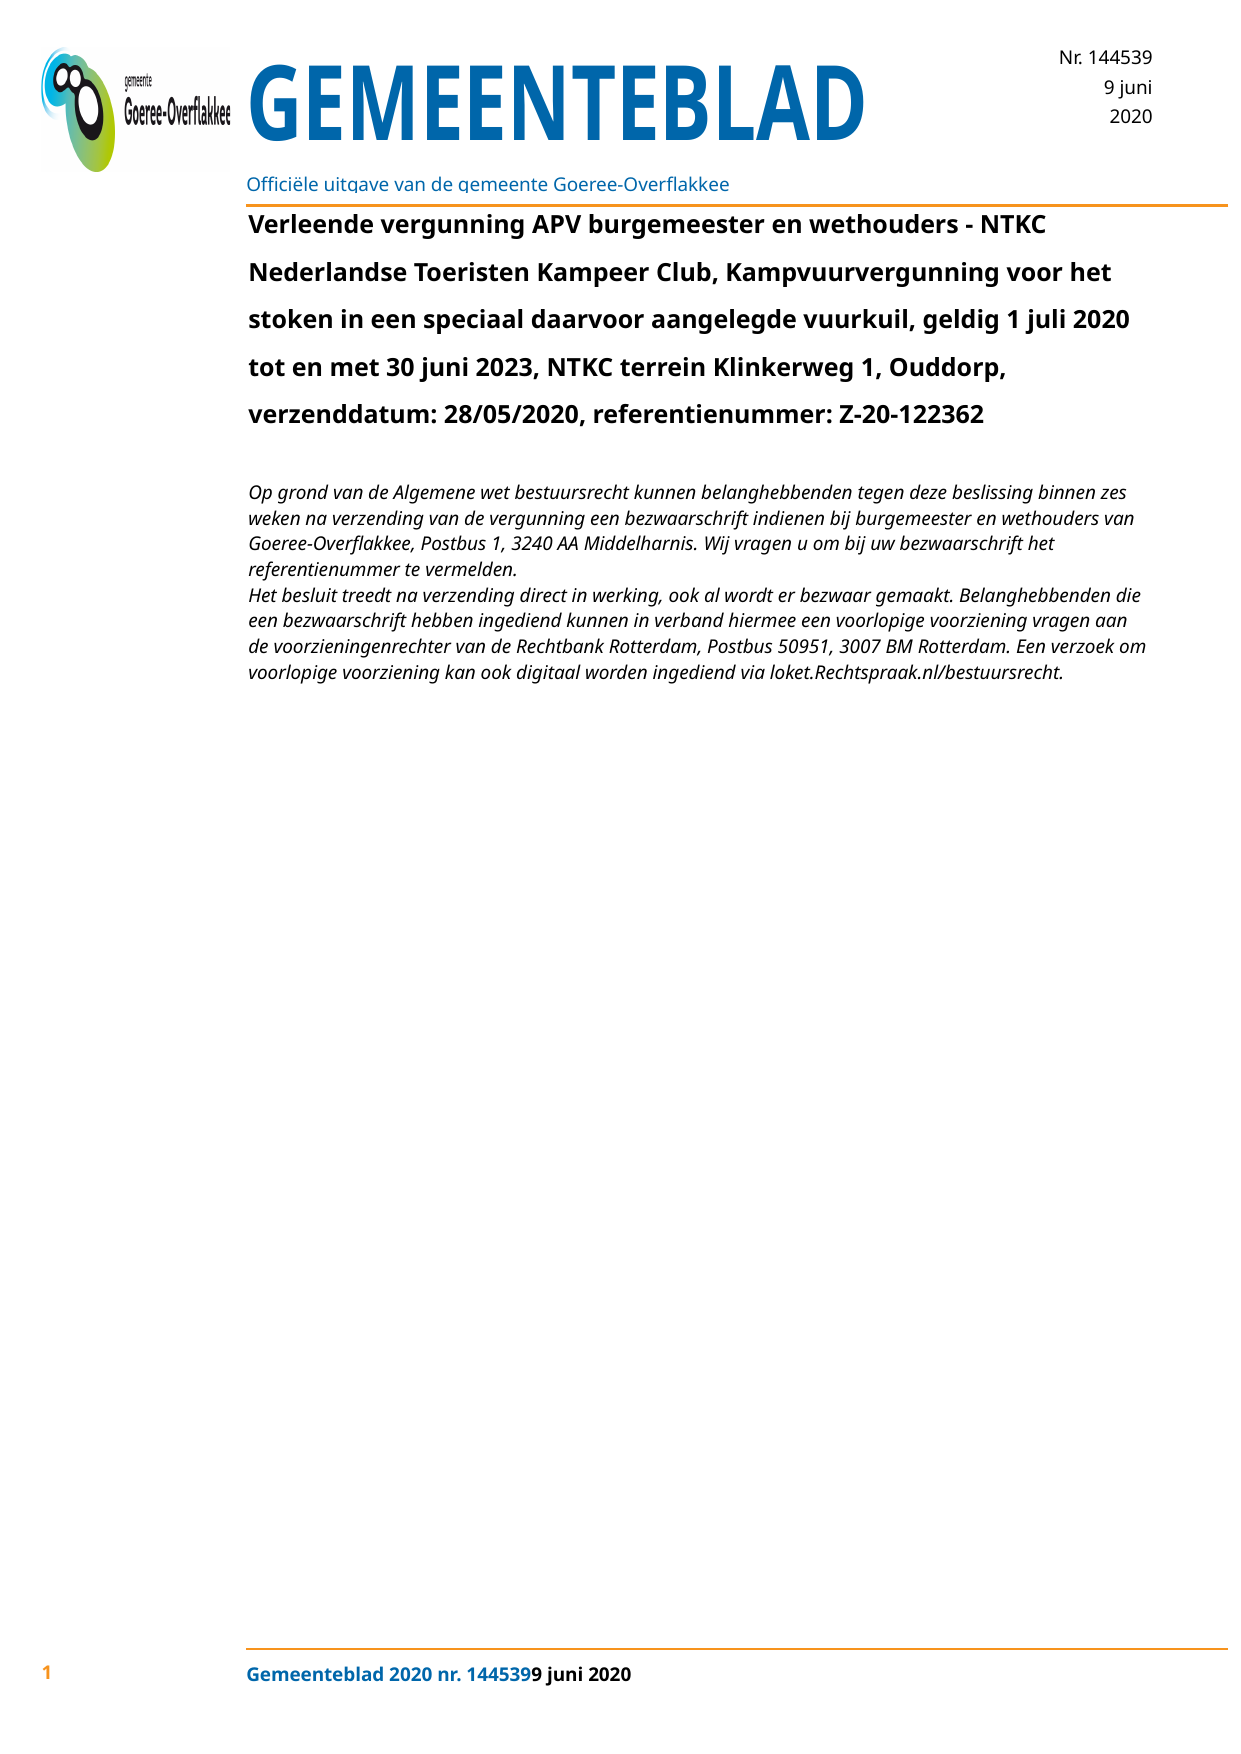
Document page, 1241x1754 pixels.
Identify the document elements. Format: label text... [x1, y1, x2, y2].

text Op grond van de Algemene wet bestuursrecht kunnen belanghebbenden tegen deze beslissing binnen zes weken na verzending van de vergunning een bezwaarschrift indienen bij burgemeester en wethouders van Goeree-Overflakkee, Postbus 1, 3240 AA Middelharnis. Wij vragen u om bij uw bezwaarschrift het referentienummer te vermelden. [248, 479, 1152, 582]
picture [41, 47, 231, 172]
text Verleende vergunning APV burgemeester en wethouders - NTKC Nederlandse Toeristen Kampeer Club, Kampvuurvergunning voor het stoken in een speciaal daarvoor aangelegde vuurkuil, geldig 1 juli 2020 tot en met 30 juni 2023, NTKC terrein Klinkerweg 1, Ouddorp, verzenddatum: 28/05/2020, referentienummer: Z-20-122362 [248, 207, 1152, 431]
text Het besluit treedt na verzending direct in werking, ook al wordt er bezwaar gemaakt. Belanghebbenden die een bezwaarschrift hebben ingediend kunnen in verband hiermee een voorlopige voorziening vragen aan de voorzieningenrechter van de Rechtbank Rotterdam, Postbus 50951, 3007 BM Rotterdam. Een verzoek om voorlopige voorziening kan ook digitaal worden ingediend via loket.Rechtspraak.nl/bestuursrecht. [248, 582, 1152, 685]
